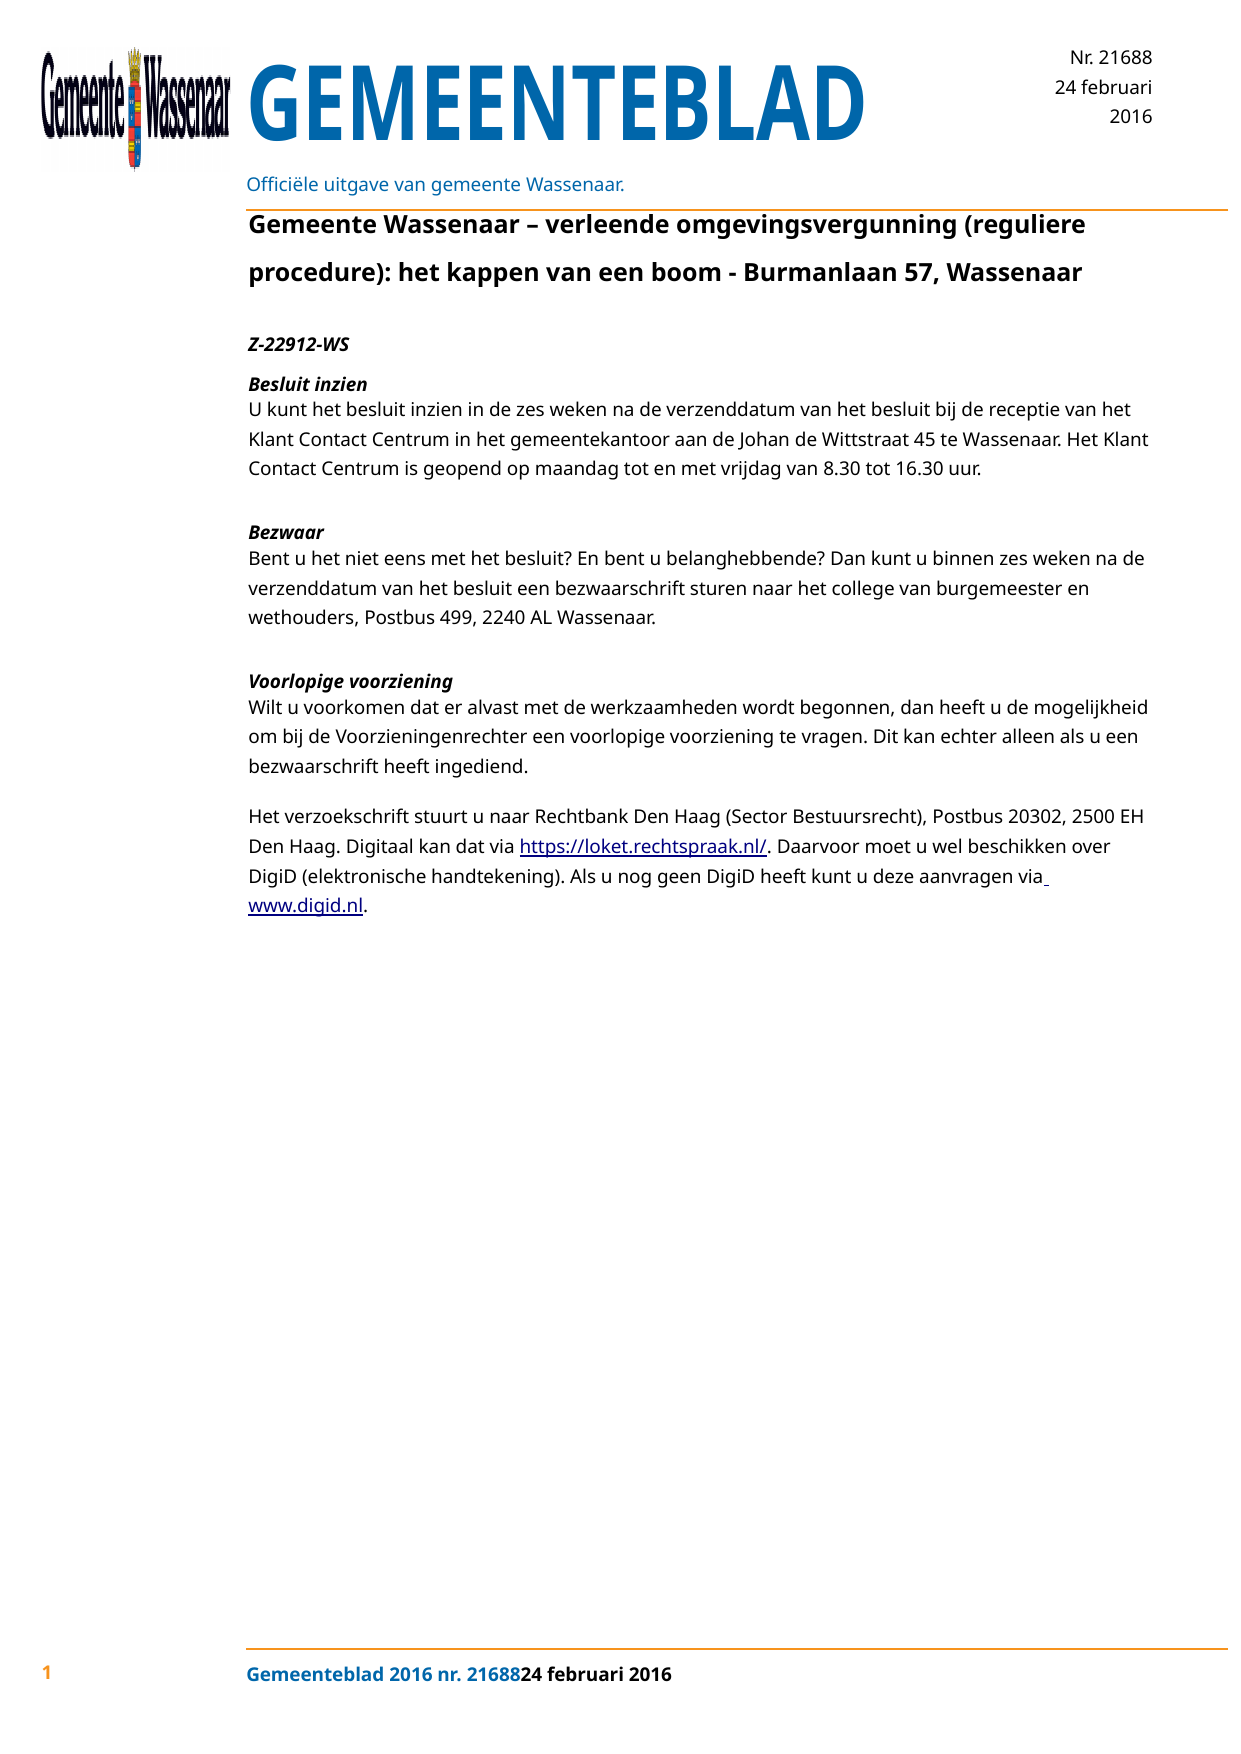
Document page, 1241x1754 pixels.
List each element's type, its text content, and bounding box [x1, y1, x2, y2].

text Bezwaar [248, 519, 1152, 545]
text Voorlopige voorziening [248, 668, 1152, 694]
text Z-22912-WS [248, 331, 1152, 357]
picture [41, 47, 231, 172]
text Besluit inzien [248, 371, 1152, 396]
text Bent u het niet eens met het besluit? En bent u belanghebbende? Dan kunt u binnen zes weken na de verzenddatum van het besluit een bezwaarschrift sturen naar het college van burgemeester en wethouders, Postbus 499, 2240 AL Wassenaar. [248, 545, 1152, 630]
text Het verzoekschrift stuurt u naar Rechtbank Den Haag (Sector Bestuursrecht), Postbus 20302, 2500 EH Den Haag. Digitaal kan dat via https://loket.rechtspraak.nl/. Daarvoor moet u wel beschikken over DigiD (elektronische handtekening). Als u nog geen DigiD heeft kunt u deze aanvragen via www.digid.nl. [248, 804, 1152, 918]
text Wilt u voorkomen dat er alvast met de werkzaamheden wordt begonnen, dan heeft u de mogelijkheid om bij de Voorzieningenrechter een voorlopige voorziening te vragen. Dit kan echter alleen als u een bezwaarschrift heeft ingediend. [248, 694, 1152, 779]
text Gemeente Wassenaar – verleende omgevingsvergunning (reguliere procedure): het kappen van een boom - Burmanlaan 57, Wassenaar [248, 211, 1152, 288]
text U kunt het besluit inzien in de zes weken na de verzenddatum van het besluit bij de receptie van het Klant Contact Centrum in het gemeentekantoor aan de Johan de Wittstraat 45 te Wassenaar. Het Klant Contact Centrum is geopend op maandag tot en met vrijdag van 8.30 tot 16.30 uur. [248, 396, 1152, 481]
